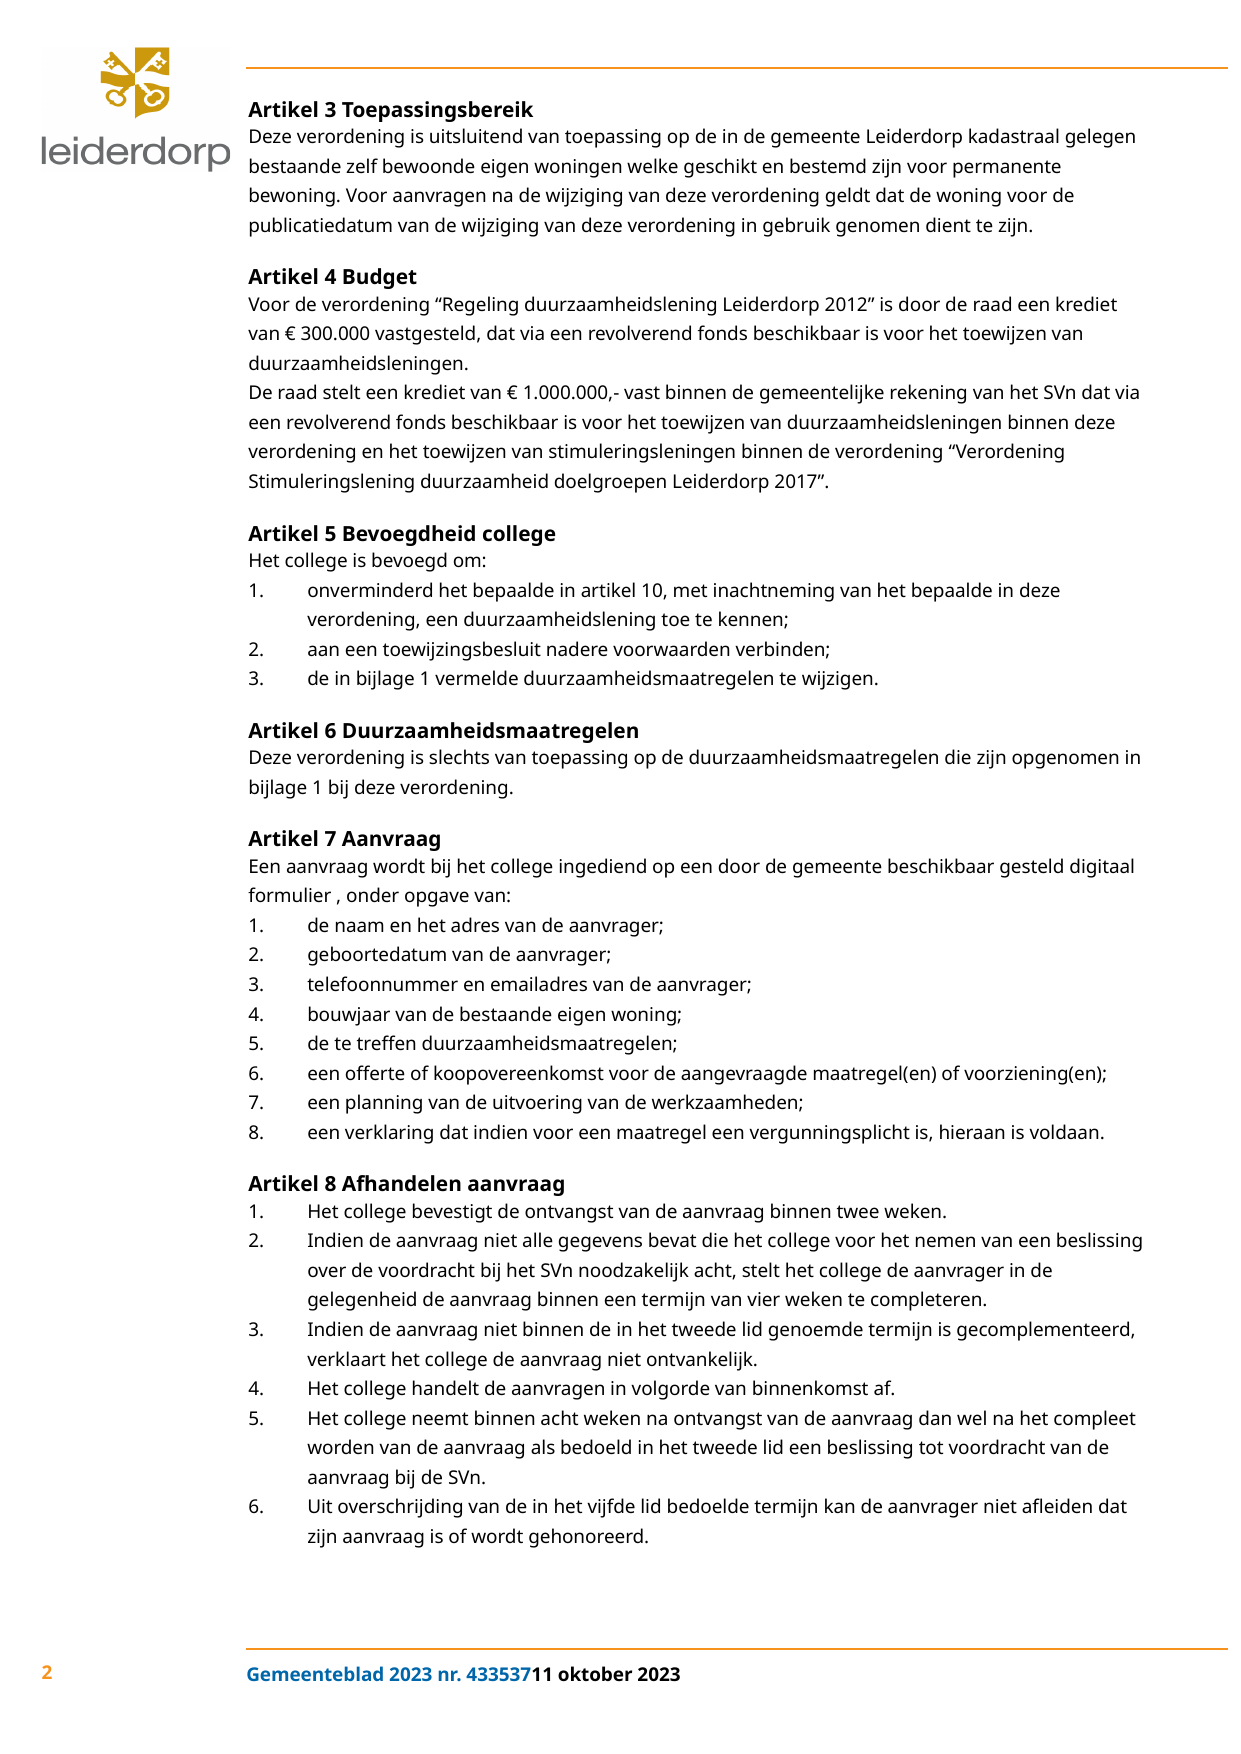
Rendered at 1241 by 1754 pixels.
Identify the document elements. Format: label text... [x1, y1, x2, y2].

picture [41, 47, 231, 172]
list een offerte of koopovereenkomst voor de aangevraagde maatregel(en) of voorziening(en); [248, 1060, 1152, 1086]
text Artikel 4 Budget [248, 262, 1152, 291]
list Het college neemt binnen acht weken na ontvangst van de aanvraag dan wel na het compleet worden van de aanvraag als bedoeld in het tweede lid een beslissing tot voordracht van de aanvraag bij de SVn. [248, 1405, 1152, 1490]
text Deze verordening is slechts van toepassing op de duurzaamheidsmaatregelen die zijn opgenomen in bijlage 1 bij deze verordening. [248, 744, 1152, 800]
text Artikel 8 Afhandelen aanvraag [248, 1169, 1152, 1198]
list onverminderd het bepaalde in artikel 10, met inachtneming van het bepaalde in deze verordening, een duurzaamheidslening toe te kennen; [248, 577, 1152, 632]
text Artikel 3 Toepassingsbereik [248, 95, 1152, 123]
list geboortedatum van de aanvrager; [248, 942, 1152, 967]
list Indien de aanvraag niet alle gegevens bevat die het college voor het nemen van een beslissing over de voordracht bij het SVn noodzakelijk acht, stelt het college de aanvrager in de gelegenheid de aanvraag binnen een termijn van vier weken te completeren. [248, 1227, 1152, 1312]
list Het college handelt de aanvragen in volgorde van binnenkomst af. [248, 1375, 1152, 1401]
list Indien de aanvraag niet binnen de in het tweede lid genoemde termijn is gecomplementeerd, verklaart het college de aanvraag niet ontvankelijk. [248, 1316, 1152, 1372]
text Artikel 5 Bevoegdheid college [248, 519, 1152, 547]
list een verklaring dat indien voor een maatregel een vergunningsplicht is, hieraan is voldaan. [248, 1119, 1152, 1145]
list telefoonnummer en emailadres van de aanvrager; [248, 971, 1152, 997]
text Een aanvraag wordt bij het college ingediend op een door de gemeente beschikbaar gesteld digitaal formulier , onder opgave van: [248, 853, 1152, 908]
text Artikel 7 Aanvraag [248, 824, 1152, 853]
text Deze verordening is uitsluitend van toepassing op de in de gemeente Leiderdorp kadastraal gelegen bestaande zelf bewoonde eigen woningen welke geschikt en bestemd zijn voor permanente bewoning. Voor aanvragen na de wijziging van deze verordening geldt dat de woning voor de publicatiedatum van de wijziging van deze verordening in gebruik genomen dient te zijn. [248, 123, 1152, 238]
list aan een toewijzingsbesluit nadere voorwaarden verbinden; [248, 636, 1152, 662]
list de te treffen duurzaamheidsmaatregelen; [248, 1030, 1152, 1056]
text Het college is bevoegd om: [248, 547, 1152, 573]
list bouwjaar van de bestaande eigen woning; [248, 1001, 1152, 1026]
text De raad stelt een krediet van € 1.000.000,- vast binnen de gemeentelijke rekening van het SVn dat via een revolverend fonds beschikbaar is voor het toewijzen van duurzaamheidsleningen binnen deze verordening en het toewijzen van stimuleringsleningen binnen de verordening “Verordening Stimuleringslening duurzaamheid doelgroepen Leiderdorp 2017”. [248, 379, 1152, 494]
text Artikel 6 Duurzaamheidsmaatregelen [248, 716, 1152, 744]
list de naam en het adres van de aanvrager; [248, 912, 1152, 938]
list een planning van de uitvoering van de werkzaamheden; [248, 1089, 1152, 1115]
text Voor de verordening “Regeling duurzaamheidslening Leiderdorp 2012” is door de raad een krediet van € 300.000 vastgesteld, dat via een revolverend fonds beschikbaar is voor het toewijzen van duurzaamheidsleningen. [248, 291, 1152, 376]
list Uit overschrijding van de in het vijfde lid bedoelde termijn kan de aanvrager niet afleiden dat zijn aanvraag is of wordt gehonoreerd. [248, 1494, 1152, 1549]
list Het college bevestigt de ontvangst van de aanvraag binnen twee weken. [248, 1198, 1152, 1224]
list de in bijlage 1 vermelde duurzaamheidsmaatregelen te wijzigen. [248, 666, 1152, 691]
